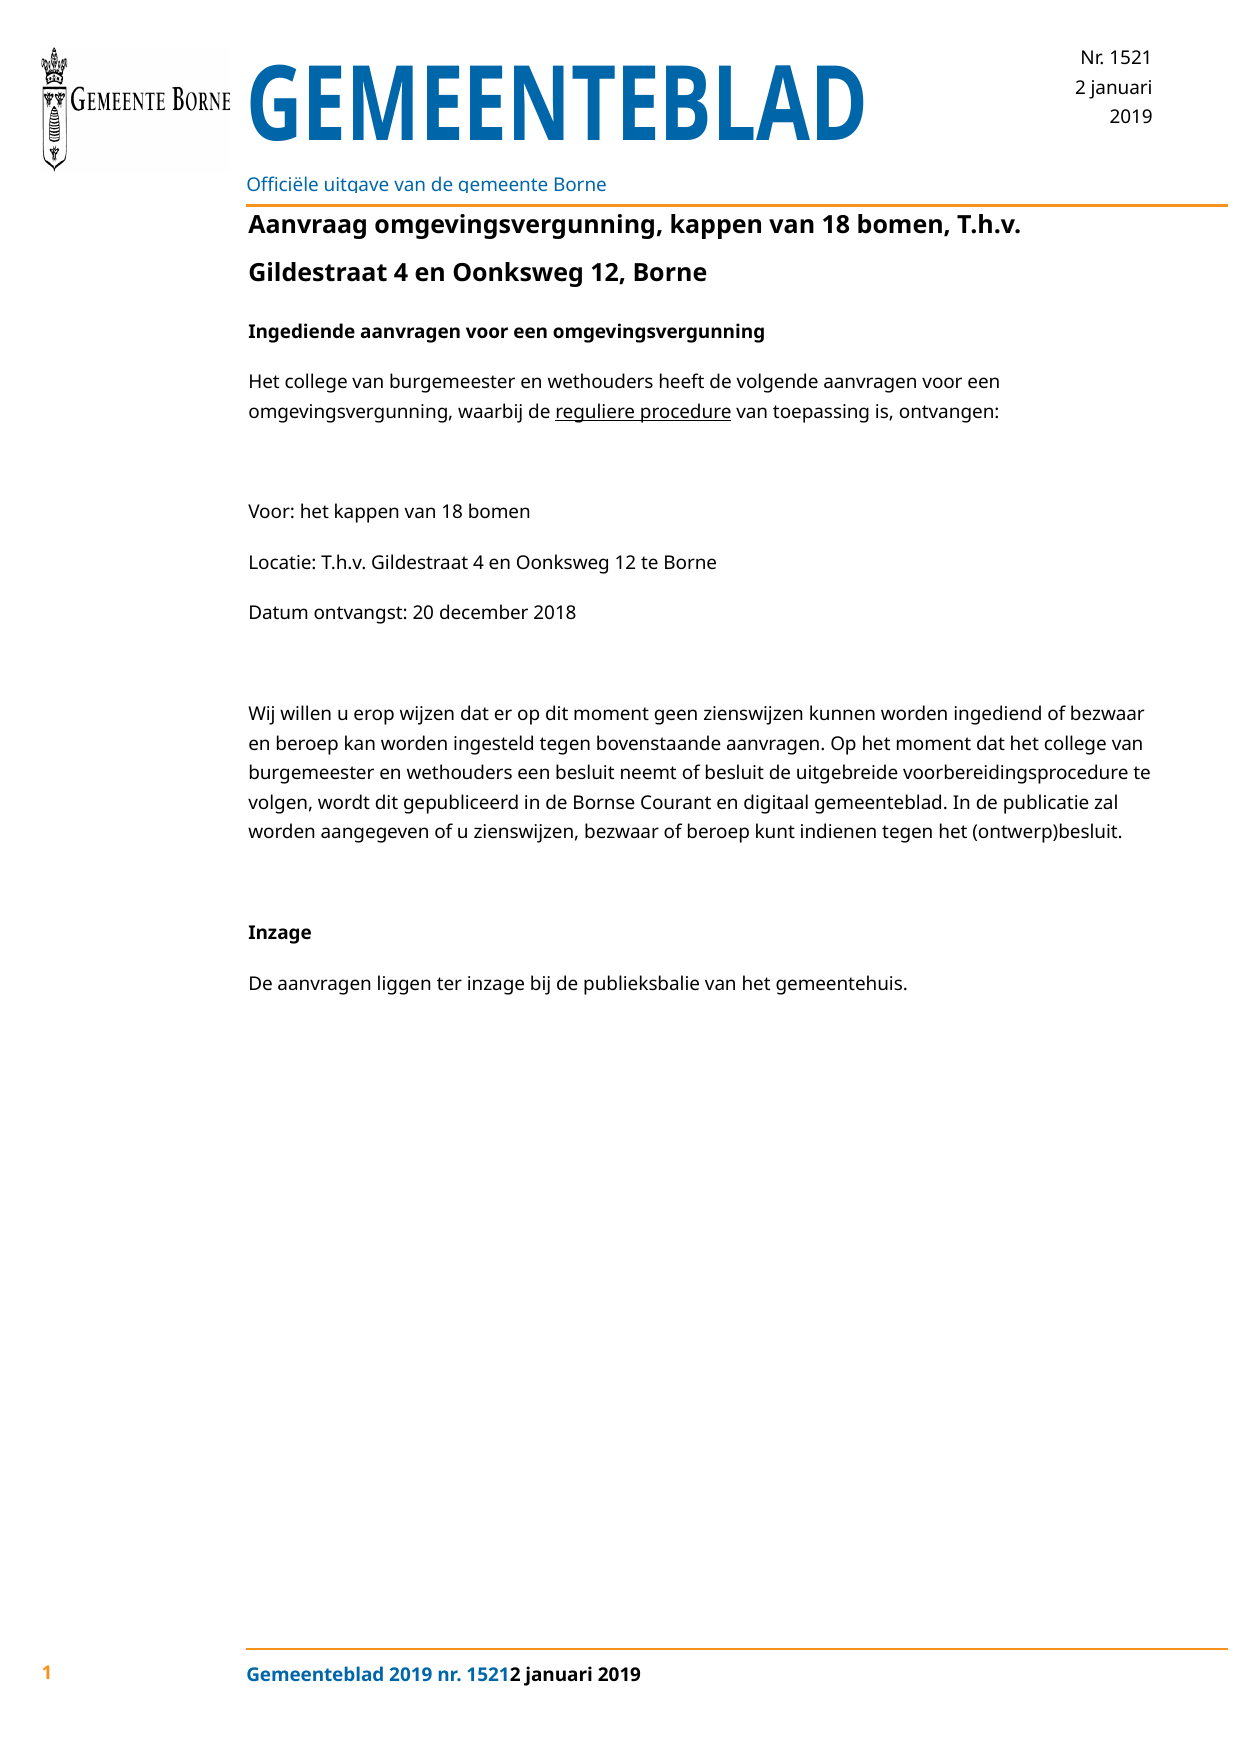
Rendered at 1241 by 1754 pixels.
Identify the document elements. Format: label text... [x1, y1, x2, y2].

text Inzage [248, 919, 1152, 945]
text Wij willen u erop wijzen dat er op dit moment geen zienswijzen kunnen worden ingediend of bezwaar en beroep kan worden ingesteld tegen bovenstaande aanvragen. Op het moment dat het college van burgemeester en wethouders een besluit neemt of besluit de uitgebreide voorbereidingsprocedure te volgen, wordt dit gepubliceerd in de Bornse Courant en digitaal gemeenteblad. In de publicatie zal worden aangegeven of u zienswijzen, bezwaar of beroep kunt indienen tegen het (ontwerp)besluit. [248, 700, 1152, 844]
text De aanvragen liggen ter inzage bij de publieksbalie van het gemeentehuis. [248, 970, 1152, 996]
text Locatie: T.h.v. Gildestraat 4 en Oonksweg 12 te Borne [248, 549, 1152, 575]
picture [41, 47, 231, 172]
text Voor: het kappen van 18 bomen [248, 499, 1152, 524]
text Datum ontvangst: 20 december 2018 [248, 599, 1152, 625]
text Aanvraag omgevingsvergunning, kappen van 18 bomen, T.h.v. Gildestraat 4 en Oonksweg 12, Borne [248, 207, 1152, 288]
text Ingediende aanvragen voor een omgevingsvergunning [248, 318, 1152, 344]
text Het college van burgemeester en wethouders heeft de volgende aanvragen voor een omgevingsvergunning, waarbij de reguliere procedure van toepassing is, ontvangen: [248, 368, 1152, 424]
